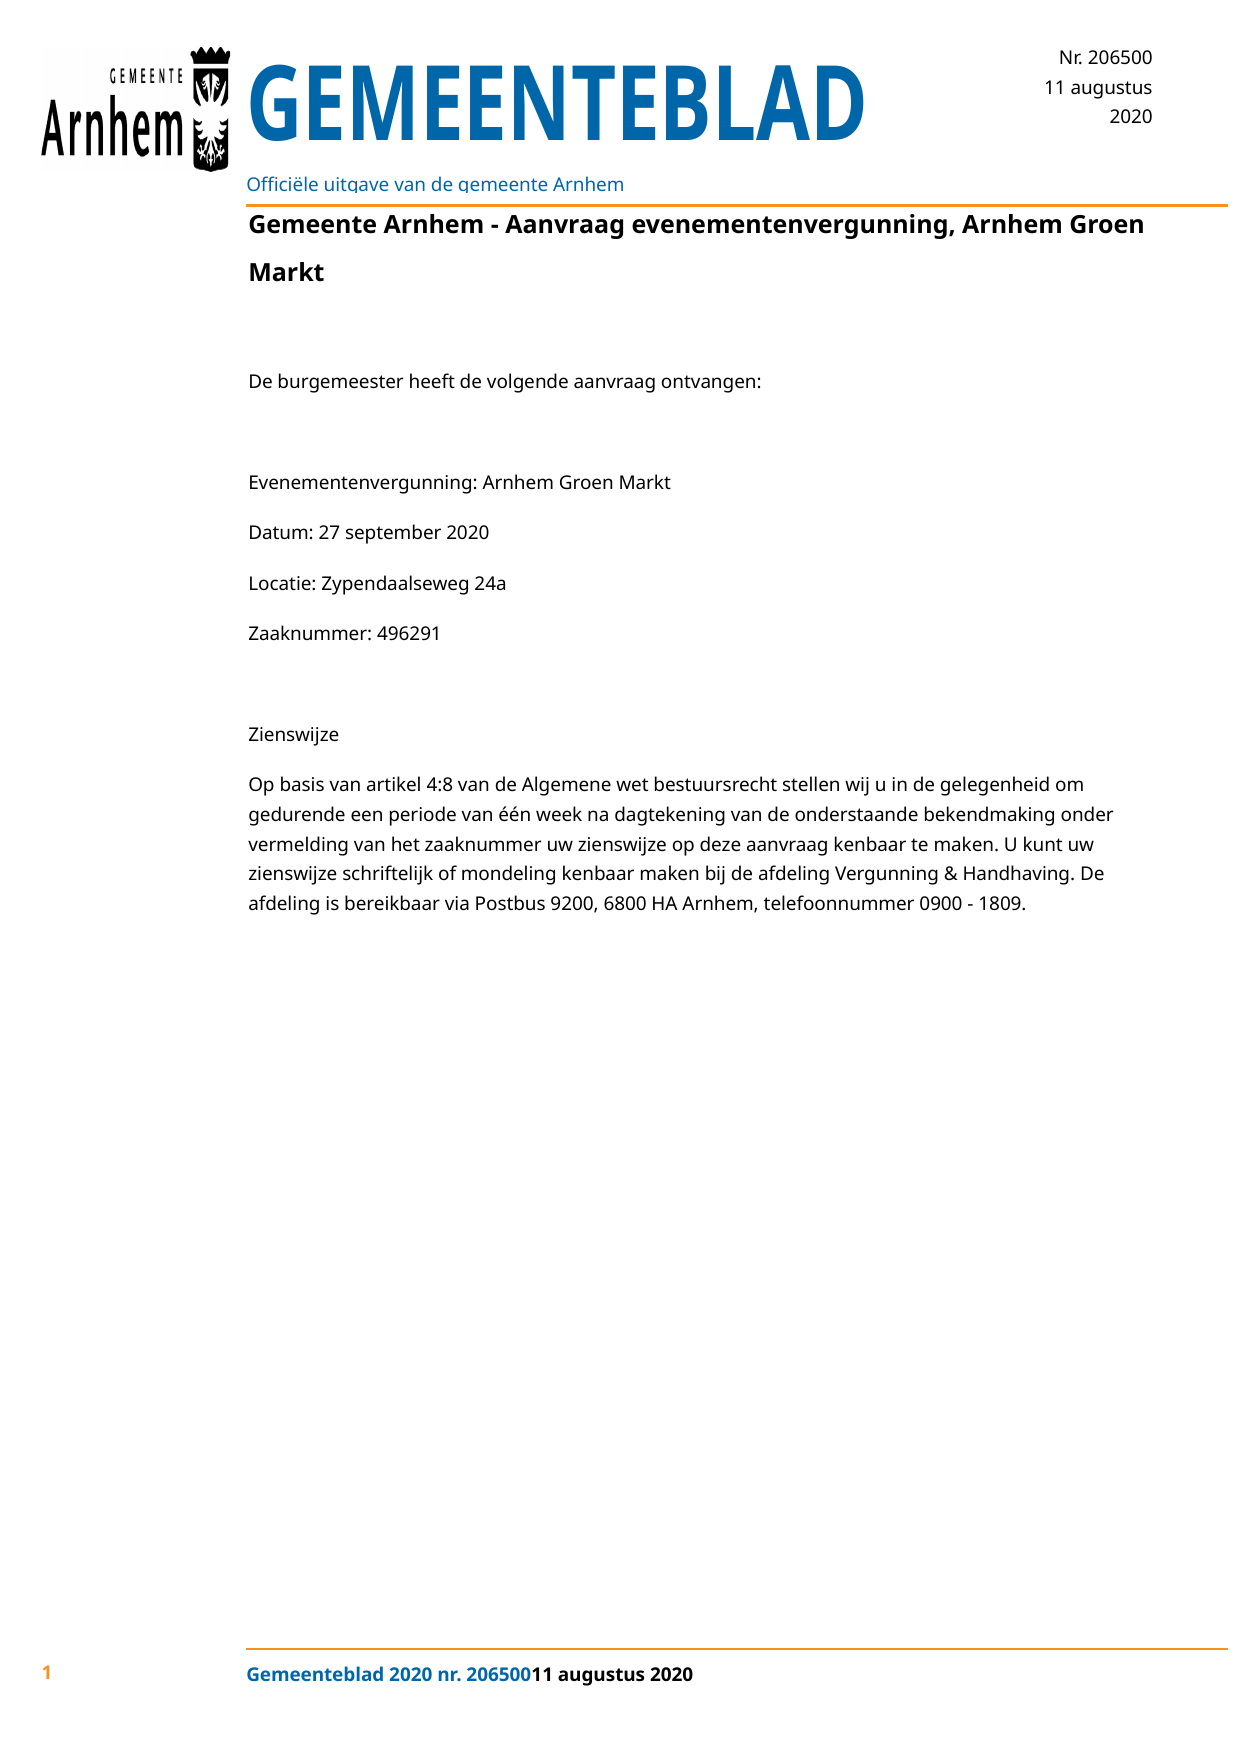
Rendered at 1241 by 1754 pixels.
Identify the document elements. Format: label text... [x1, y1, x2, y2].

text De burgemeester heeft de volgende aanvraag ontvangen: [248, 368, 1152, 394]
text Locatie: Zypendaalseweg 24a [248, 570, 1152, 596]
text Zaaknummer: 496291 [248, 620, 1152, 646]
text Gemeente Arnhem - Aanvraag evenementenvergunning, Arnhem Groen Markt [248, 207, 1152, 288]
text Zienswijze [248, 721, 1152, 747]
picture [41, 47, 231, 172]
text Datum: 27 september 2020 [248, 519, 1152, 545]
text Op basis van artikel 4:8 van de Algemene wet bestuursrecht stellen wij u in de gelegenheid om gedurende een periode van één week na dagtekening van de onderstaande bekendmaking onder vermelding van het zaaknummer uw zienswijze op deze aanvraag kenbaar te maken. U kunt uw zienswijze schriftelijk of mondeling kenbaar maken bij de afdeling Vergunning & Handhaving. De afdeling is bereikbaar via Postbus 9200, 6800 HA Arnhem, telefoonnummer 0900 - 1809. [248, 772, 1152, 916]
text Evenementenvergunning: Arnhem Groen Markt [248, 469, 1152, 495]
